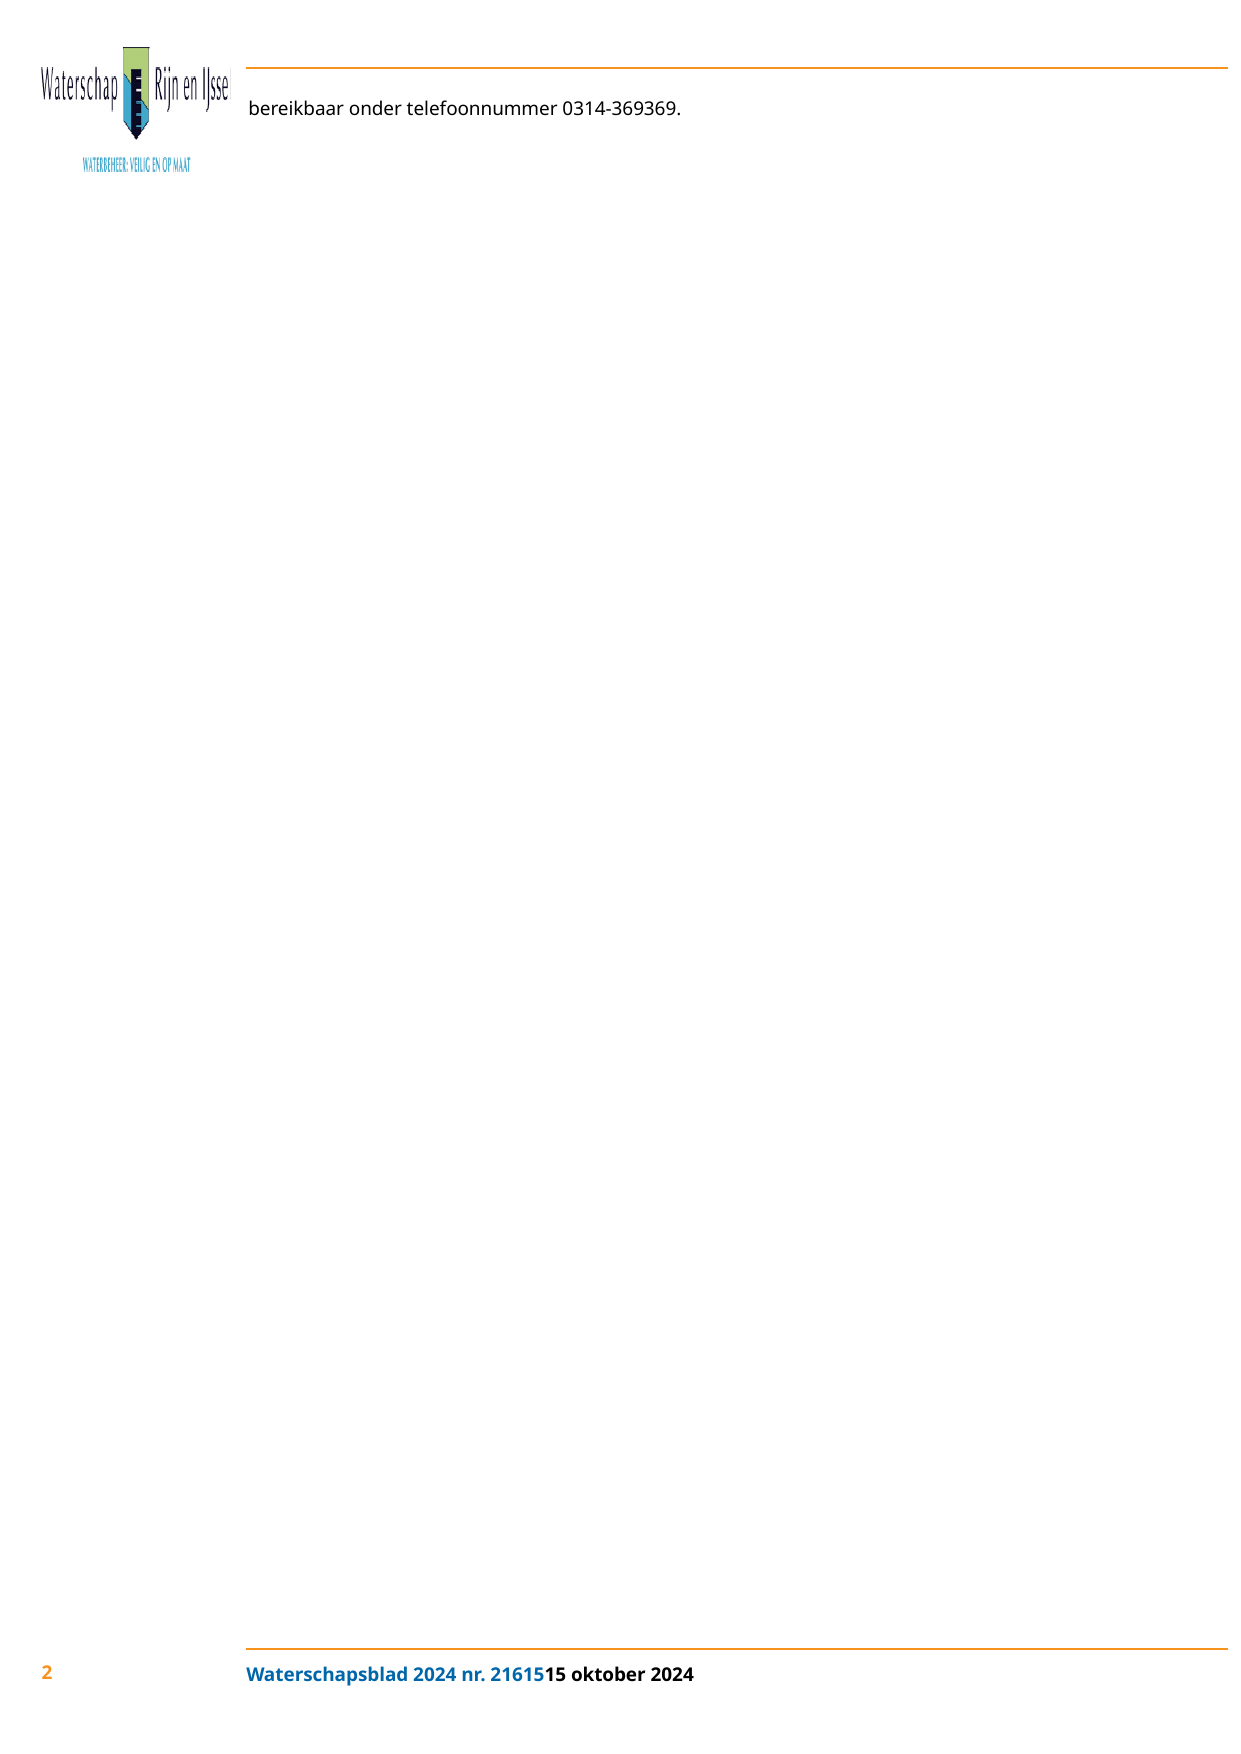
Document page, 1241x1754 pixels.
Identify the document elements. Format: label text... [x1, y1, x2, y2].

picture [41, 47, 231, 172]
text bereikbaar onder telefoonnummer 0314-369369. [248, 95, 1152, 121]
